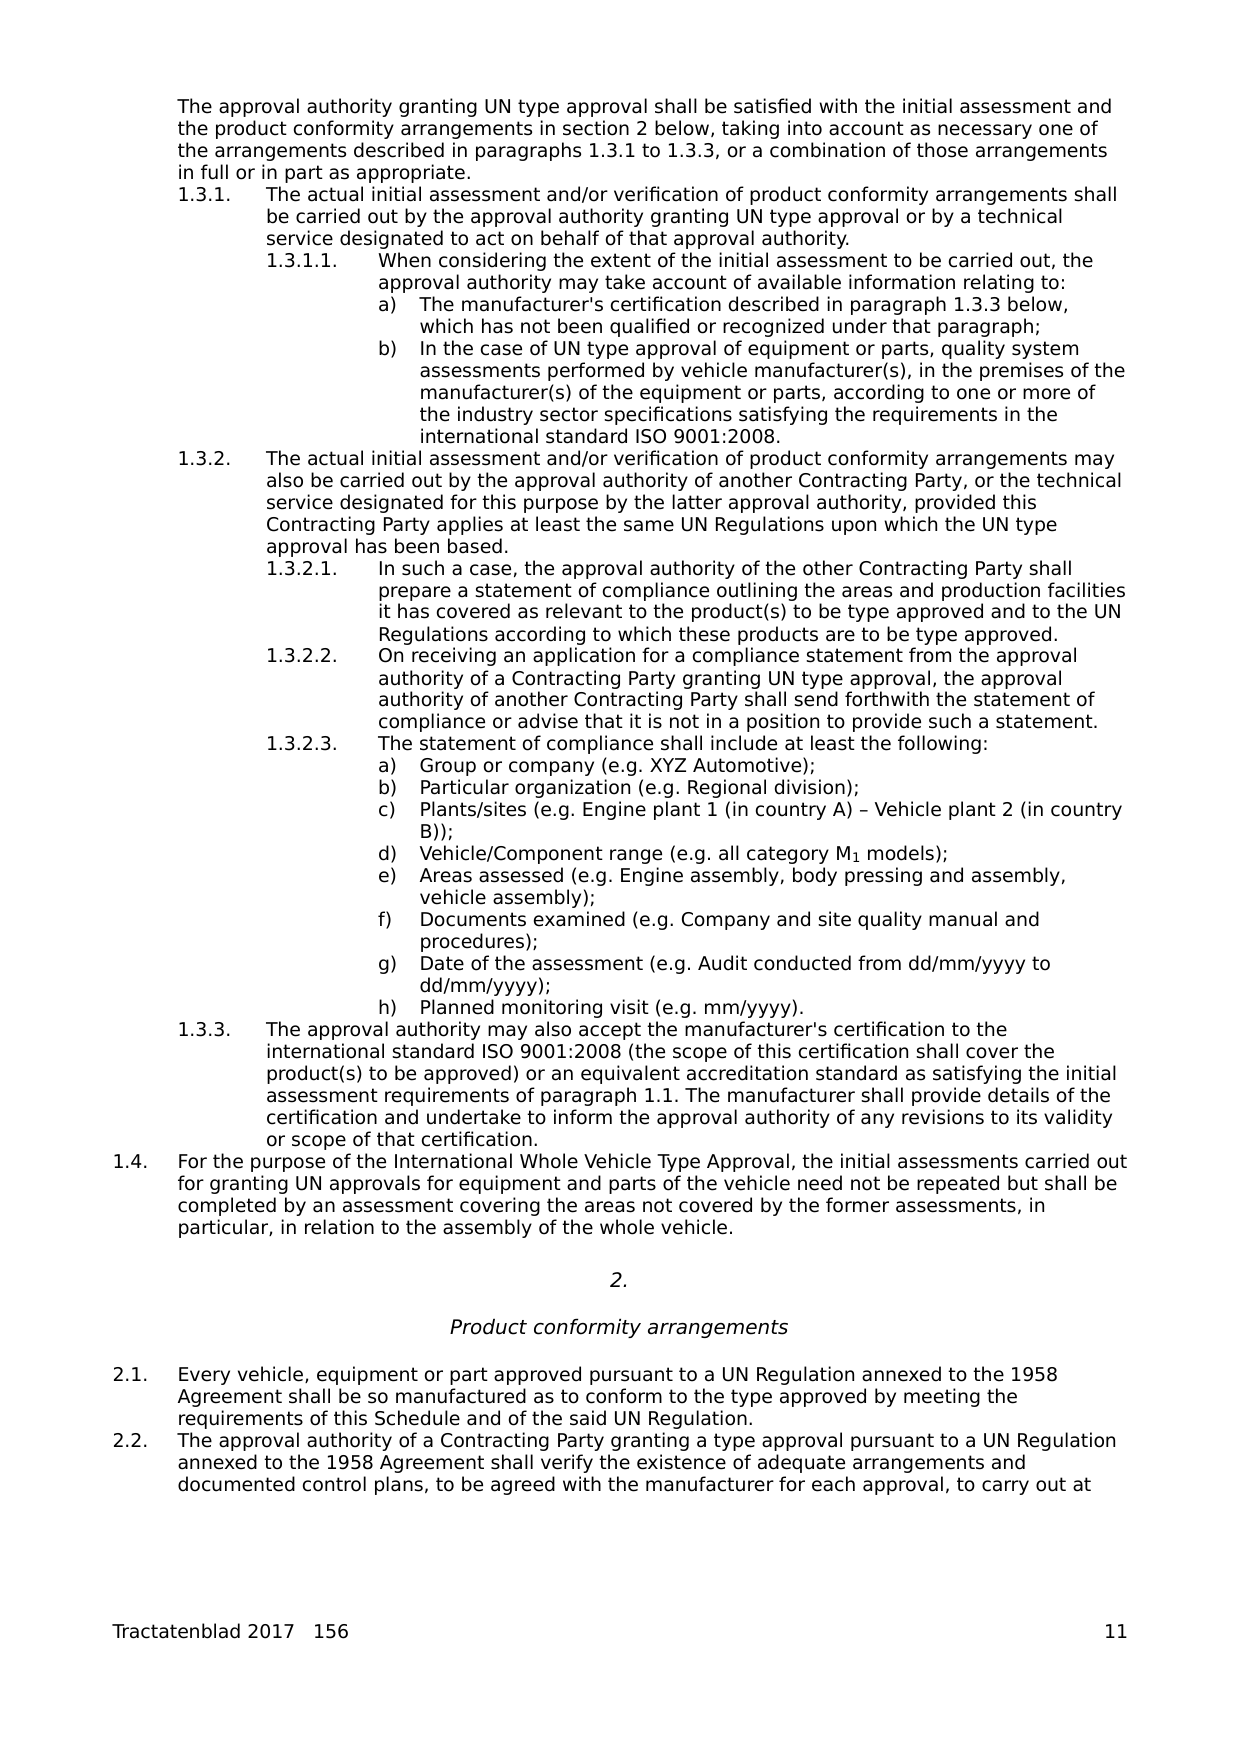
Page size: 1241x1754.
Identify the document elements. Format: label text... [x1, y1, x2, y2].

text a) Group or company (e.g. XYZ Automotive); [378, 755, 1128, 777]
text 2.2. The approval authority of a Contracting Party granting a type approval pursuant to a UN Regulation annexed to the 1958 Agreement shall verify the existence of adequate arrangements and documented control plans, to be agreed with the manufacturer for each approval, to carry out at [112, 1430, 1128, 1496]
text 1.3.2. The actual initial assessment and/or verification of product conformity arrangements may also be carried out by the approval authority of another Contracting Party, or the technical service designated for this purpose by the latter approval authority, provided this Contracting Party applies at least the same UN Regulations upon which the UN type approval has been based. [177, 448, 1128, 557]
text e) Areas assessed (e.g. Engine assembly, body pressing and assembly, vehicle assembly); [378, 865, 1128, 909]
text c) Plants/sites (e.g. Engine plant 1 (in country A) – Vehicle plant 2 (in country B)); [378, 799, 1128, 843]
text h) Planned monitoring visit (e.g. mm/yyyy). [378, 997, 1128, 1019]
text The approval authority granting UN type approval shall be satisfied with the initial assessment and the product conformity arrangements in section 2 below, taking into account as necessary one of the arrangements described in paragraphs 1.3.1 to 1.3.3, or a combination of those arrangements in full or in part as appropriate. [177, 96, 1128, 184]
text b) Particular organization (e.g. Regional division); [378, 777, 1128, 799]
text 1.3.3. The approval authority may also accept the manufacturer's certification to the international standard ISO 9001:2008 (the scope of this certification shall cover the product(s) to be approved) or an equivalent accreditation standard as satisfying the initial assessment requirements of paragraph 1.1. The manufacturer shall provide details of the certification and undertake to inform the approval authority of any revisions to its validity or scope of that certification. [177, 1019, 1128, 1151]
text 1.3.1. The actual initial assessment and/or verification of product conformity arrangements shall be carried out by the approval authority granting UN type approval or by a technical service designated to act on behalf of that approval authority. [177, 184, 1128, 250]
text d) Vehicle/Component range (e.g. all category M1 models); [378, 843, 1128, 865]
text g) Date of the assessment (e.g. Audit conducted from dd/mm/yyyy to dd/mm/yyyy); [378, 953, 1128, 997]
text 1.3.2.3. The statement of compliance shall include at least the following: [266, 733, 1128, 755]
text 1.4. For the purpose of the International Whole Vehicle Type Approval, the initial assessments carried out for granting UN approvals for equipment and parts of the vehicle need not be repeated but shall be completed by an assessment covering the areas not covered by the former assessments, in particular, in relation to the assembly of the whole vehicle. [112, 1151, 1128, 1239]
text 1.3.2.1. In such a case, the approval authority of the other Contracting Party shall prepare a statement of compliance outlining the areas and production facilities it has covered as relevant to the product(s) to be type approved and to the UN Regulations according to which these products are to be type approved. [266, 557, 1128, 645]
subtitle 2. Product conformity arrangements [112, 1269, 1128, 1339]
text f) Documents examined (e.g. Company and site quality manual and procedures); [378, 909, 1128, 953]
text b) In the case of UN type approval of equipment or parts, quality system assessments performed by vehicle manufacturer(s), in the premises of the manufacturer(s) of the equipment or parts, according to one or more of the industry sector specifications satisfying the requirements in the international standard ISO 9001:2008. [378, 338, 1128, 448]
text a) The manufacturer's certification described in paragraph 1.3.3 below, which has not been qualified or recognized under that paragraph; [378, 294, 1128, 338]
text 2.1. Every vehicle, equipment or part approved pursuant to a UN Regulation annexed to the 1958 Agreement shall be so manufactured as to conform to the type approved by meeting the requirements of this Schedule and of the said UN Regulation. [112, 1364, 1128, 1430]
text 1.3.1.1. When considering the extent of the initial assessment to be carried out, the approval authority may take account of available information relating to: [266, 250, 1128, 294]
text 1.3.2.2. On receiving an application for a compliance statement from the approval authority of a Contracting Party granting UN type approval, the approval authority of another Contracting Party shall send forthwith the statement of compliance or advise that it is not in a position to provide such a statement. [266, 645, 1128, 733]
